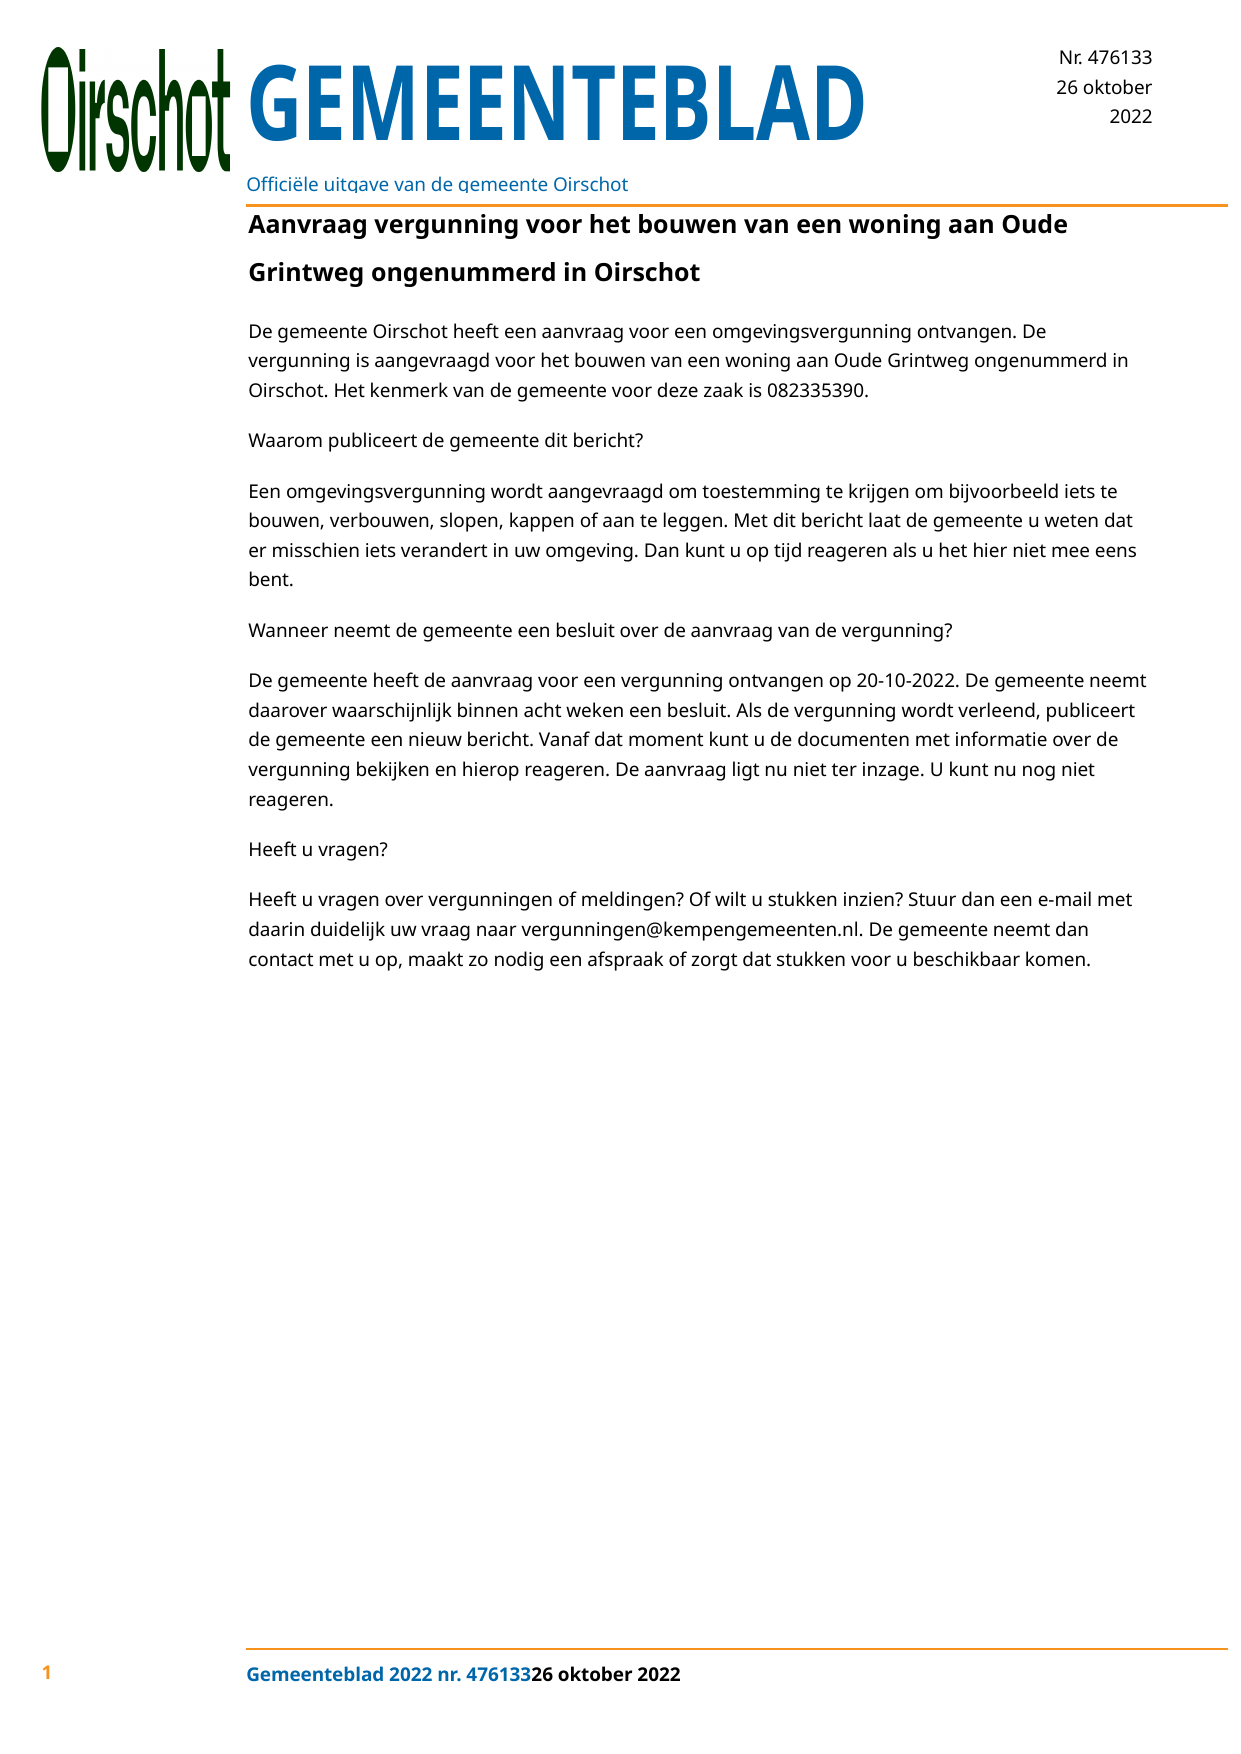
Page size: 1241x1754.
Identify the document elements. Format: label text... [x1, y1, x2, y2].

text De gemeente Oirschot heeft een aanvraag voor een omgevingsvergunning ontvangen. De vergunning is aangevraagd voor het bouwen van een woning aan Oude Grintweg ongenummerd in Oirschot. Het kenmerk van de gemeente voor deze zaak is 082335390. [248, 318, 1152, 403]
picture [41, 47, 231, 172]
text Aanvraag vergunning voor het bouwen van een woning aan Oude Grintweg ongenummerd in Oirschot [248, 207, 1152, 288]
text Heeft u vragen over vergunningen of meldingen? Of wilt u stukken inzien? Stuur dan een e-mail met daarin duidelijk uw vraag naar vergunningen@kempengemeenten.nl. De gemeente neemt dan contact met u op, maakt zo nodig een afspraak of zorgt dat stukken voor u beschikbaar komen. [248, 887, 1152, 972]
text Een omgevingsvergunning wordt aangevraagd om toestemming te krijgen om bijvoorbeeld iets te bouwen, verbouwen, slopen, kappen of aan te leggen. Met dit bericht laat de gemeente u weten dat er misschien iets verandert in uw omgeving. Dan kunt u op tijd reageren als u het hier niet mee eens bent. [248, 478, 1152, 592]
text Waarom publiceert de gemeente dit bericht? [248, 427, 1152, 453]
text Heeft u vragen? [248, 836, 1152, 862]
text Wanneer neemt de gemeente een besluit over de aanvraag van de vergunning? [248, 617, 1152, 643]
text De gemeente heeft de aanvraag voor een vergunning ontvangen op 20-10-2022. De gemeente neemt daarover waarschijnlijk binnen acht weken een besluit. Als de vergunning wordt verleend, publiceert de gemeente een nieuw bericht. Vanaf dat moment kunt u de documenten met informatie over de vergunning bekijken en hierop reageren. De aanvraag ligt nu niet ter inzage. U kunt nu nog niet reageren. [248, 667, 1152, 812]
